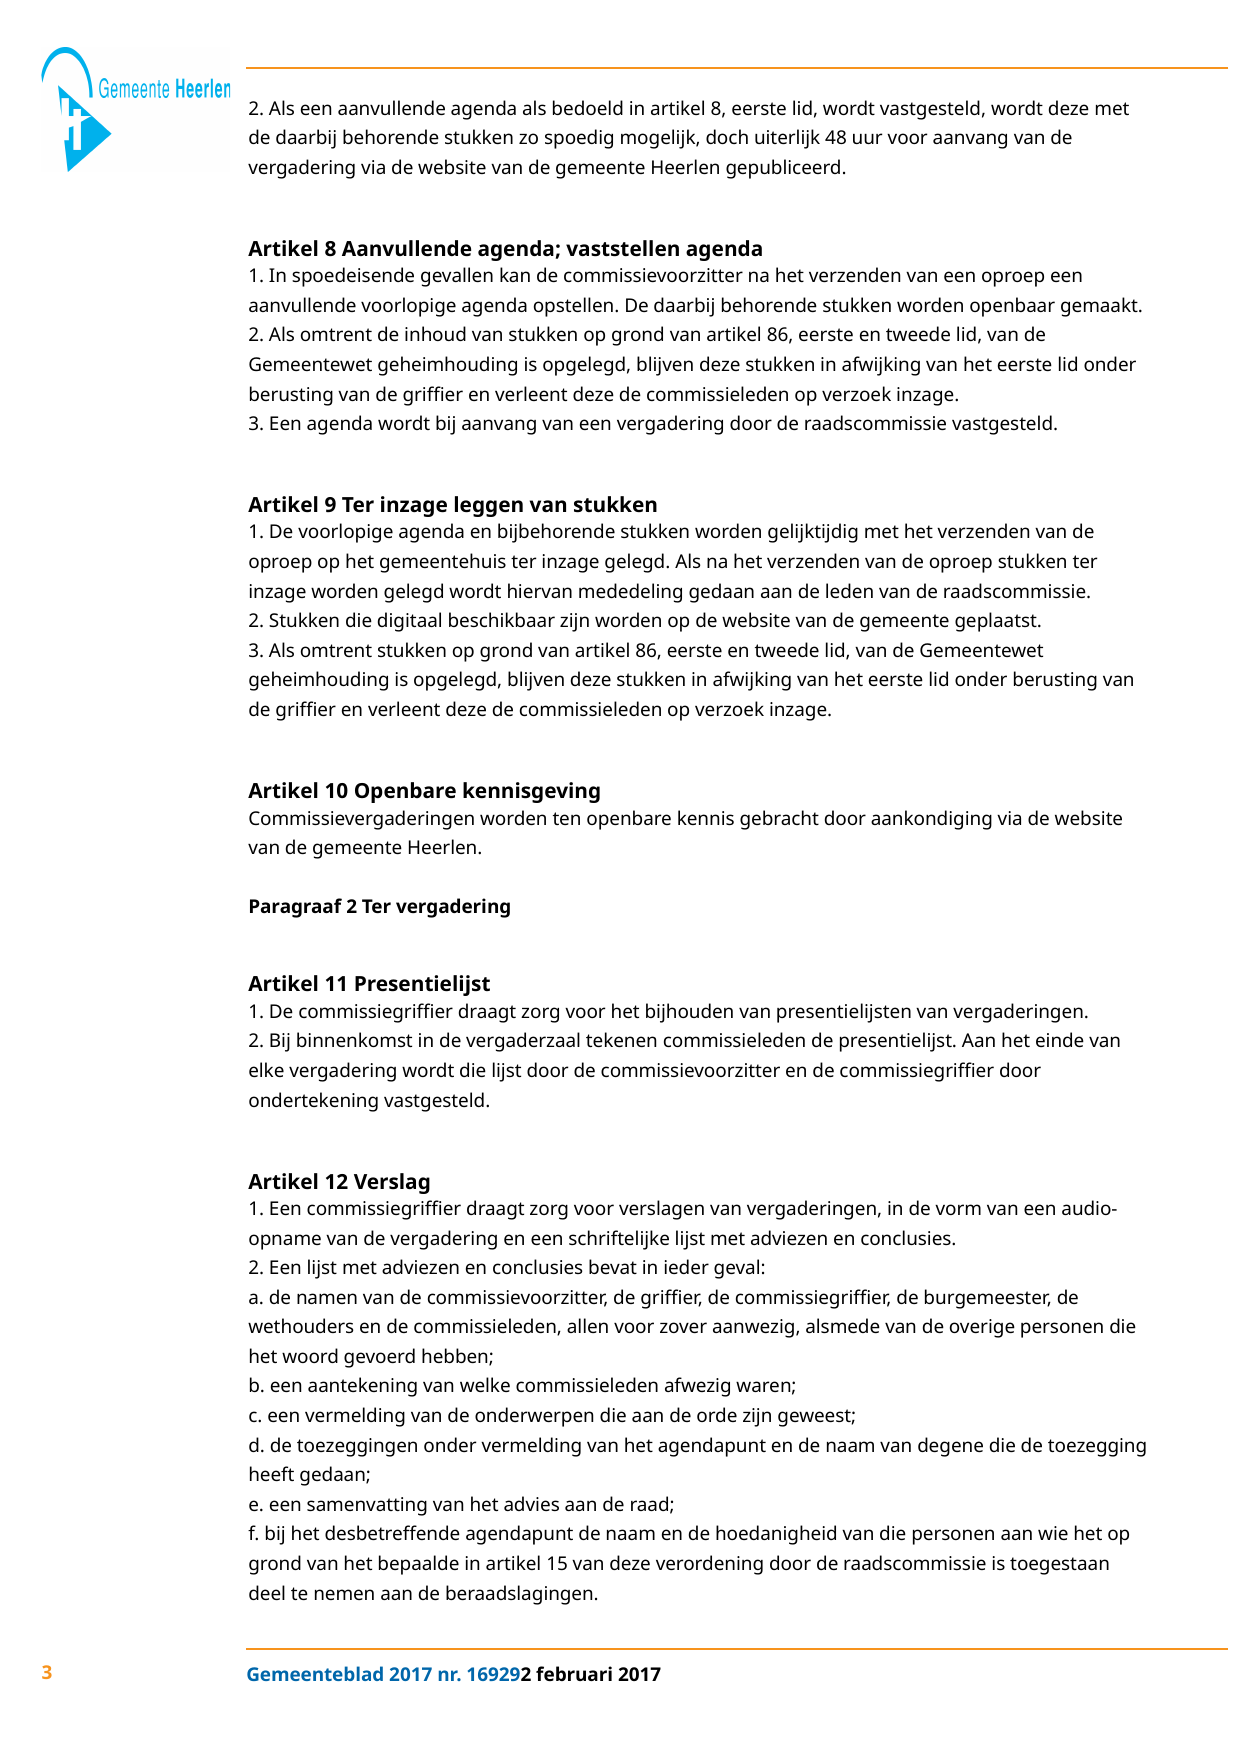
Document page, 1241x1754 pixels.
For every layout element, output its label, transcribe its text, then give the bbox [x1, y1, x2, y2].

text 3. Als omtrent stukken op grond van artikel 86, eerste en tweede lid, van de Gemeentewet geheimhouding is opgelegd, blijven deze stukken in afwijking van het eerste lid onder berusting van de griffier en verleent deze de commissieleden op verzoek inzage. [248, 637, 1152, 722]
text 1. In spoedeisende gevallen kan de commissievoorzitter na het verzenden van een oproep een aanvullende voorlopige agenda opstellen. De daarbij behorende stukken worden openbaar gemaakt. [248, 262, 1152, 318]
text 1. Een commissiegriffier draagt zorg voor verslagen van vergaderingen, in de vorm van een audio-opname van de vergadering en een schriftelijke lijst met adviezen en conclusies. [248, 1195, 1152, 1251]
text Artikel 11 Presentielijst [248, 969, 1152, 998]
text Artikel 8 Aanvullende agenda; vaststellen agenda [248, 234, 1152, 262]
text 1. De commissiegriffier draagt zorg voor het bijhouden van presentielijsten van vergaderingen. [248, 998, 1152, 1024]
text Artikel 9 Ter inzage leggen van stukken [248, 490, 1152, 519]
picture [41, 47, 231, 172]
text Artikel 10 Openbare kennisgeving [248, 776, 1152, 805]
text c. een vermelding van de onderwerpen die aan de orde zijn geweest; [248, 1402, 1152, 1428]
text e. een samenvatting van het advies aan de raad; [248, 1491, 1152, 1517]
text 1. De voorlopige agenda en bijbehorende stukken worden gelijktijdig met het verzenden van de oproep op het gemeentehuis ter inzage gelegd. Als na het verzenden van de oproep stukken ter inzage worden gelegd wordt hiervan mededeling gedaan aan de leden van de raadscommissie. [248, 519, 1152, 604]
text Commissievergaderingen worden ten openbare kennis gebracht door aankondiging via de website van de gemeente Heerlen. [248, 805, 1152, 860]
text 2. Als omtrent de inhoud van stukken op grond van artikel 86, eerste en tweede lid, van de Gemeentewet geheimhouding is opgelegd, blijven deze stukken in afwijking van het eerste lid onder berusting van de griffier en verleent deze de commissieleden op verzoek inzage. [248, 322, 1152, 406]
text Paragraaf 2 Ter vergadering [248, 893, 1152, 919]
text b. een aantekening van welke commissieleden afwezig waren; [248, 1373, 1152, 1398]
text a. de namen van de commissievoorzitter, de griffier, de commissiegriffier, de burgemeester, de wethouders en de commissieleden, allen voor zover aanwezig, alsmede van de overige personen die het woord gevoerd hebben; [248, 1284, 1152, 1369]
text f. bij het desbetreffende agendapunt de naam en de hoedanigheid van die personen aan wie het op grond van het bepaalde in artikel 15 van deze verordening door de raadscommissie is toegestaan deel te nemen aan de beraadslagingen. [248, 1521, 1152, 1606]
text 2. Een lijst met adviezen en conclusies bevat in ieder geval: [248, 1254, 1152, 1280]
text 2. Als een aanvullende agenda als bedoeld in artikel 8, eerste lid, wordt vastgesteld, wordt deze met de daarbij behorende stukken zo spoedig mogelijk, doch uiterlijk 48 uur voor aanvang van de vergadering via de website van de gemeente Heerlen gepubliceerd. [248, 95, 1152, 180]
text 2. Bij binnenkomst in de vergaderzaal tekenen commissieleden de presentielijst. Aan het einde van elke vergadering wordt die lijst door de commissievoorzitter en de commissiegriffier door ondertekening vastgesteld. [248, 1028, 1152, 1112]
text 2. Stukken die digitaal beschikbaar zijn worden op de website van de gemeente geplaatst. [248, 607, 1152, 633]
text 3. Een agenda wordt bij aanvang van een vergadering door de raadscommissie vastgesteld. [248, 410, 1152, 436]
picture [41, 47, 58, 70]
text Artikel 12 Verslag [248, 1167, 1152, 1195]
text d. de toezeggingen onder vermelding van het agendapunt en de naam van degene die de toezegging heeft gedaan; [248, 1432, 1152, 1487]
